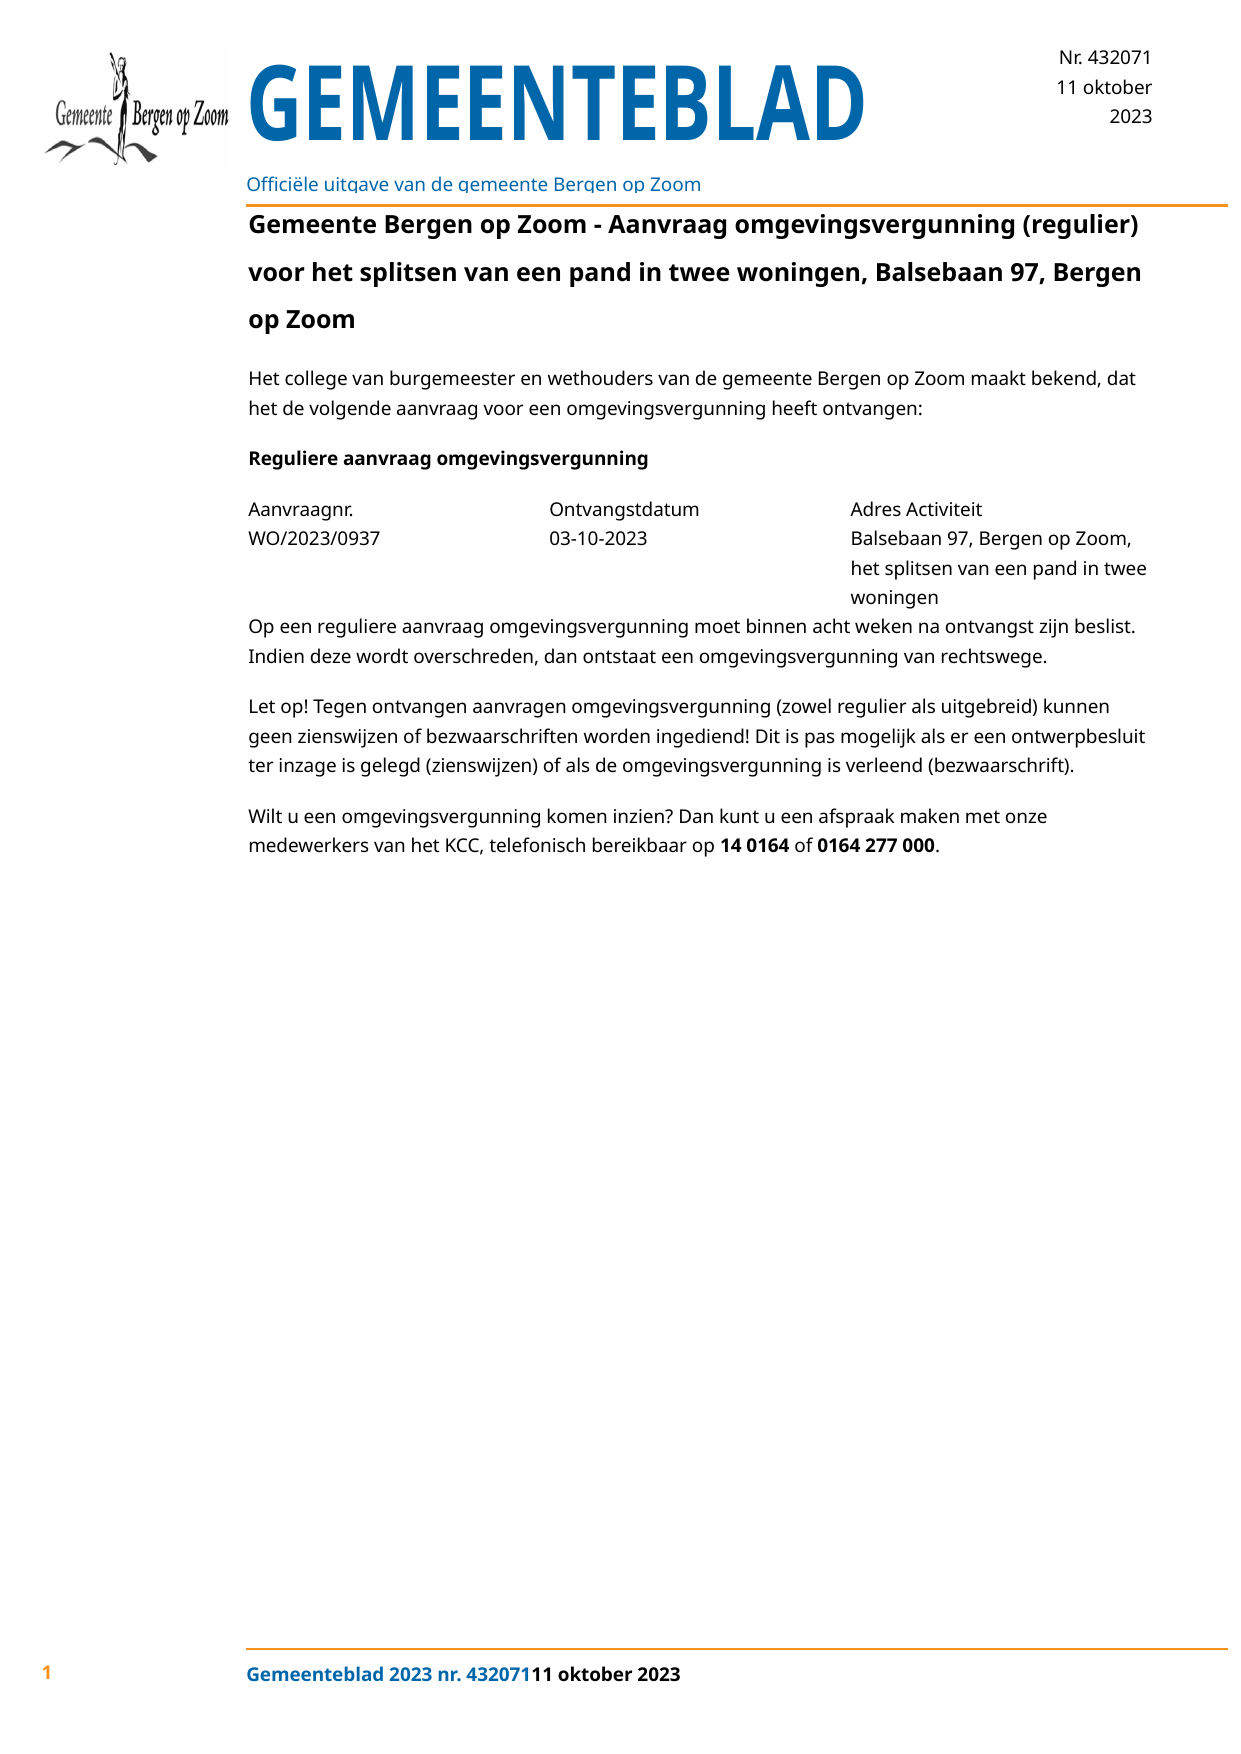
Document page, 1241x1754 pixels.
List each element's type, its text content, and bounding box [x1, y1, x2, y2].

table_header Adres Activiteit [850, 496, 1152, 522]
table_header WO/2023/0937 [248, 525, 549, 610]
table_header Aanvraagnr. [248, 496, 549, 522]
table_header Ontvangstdatum [549, 496, 850, 522]
table_header 03-10-2023 [549, 525, 850, 610]
table_header Balsebaan 97, Bergen op Zoom, het splitsen van een pand in twee woningen [850, 525, 1152, 610]
text Wilt u een omgevingsvergunning komen inzien? Dan kunt u een afspraak maken met onze medewerkers van het KCC, telefonisch bereikbaar op 14 0164 of 0164 277 000. [248, 803, 1152, 858]
text Let op! Tegen ontvangen aanvragen omgevingsvergunning (zowel regulier als uitgebreid) kunnen geen zienswijzen of bezwaarschriften worden ingediend! Dit is pas mogelijk als er een ontwerpbesluit ter inzage is gelegd (zienswijzen) of als de omgevingsvergunning is verleend (bezwaarschrift). [248, 693, 1152, 778]
picture [41, 47, 231, 172]
text Het college van burgemeester en wethouders van de gemeente Bergen op Zoom maakt bekend, dat het de volgende aanvraag voor een omgevingsvergunning heeft ontvangen: [248, 366, 1152, 421]
text Reguliere aanvraag omgevingsvergunning [248, 446, 1152, 471]
text Op een reguliere aanvraag omgevingsvergunning moet binnen acht weken na ontvangst zijn beslist. Indien deze wordt overschreden, dan ontstaat een omgevingsvergunning van rechtswege. [248, 613, 1152, 668]
text Gemeente Bergen op Zoom - Aanvraag omgevingsvergunning (regulier) voor het splitsen van een pand in twee woningen, Balsebaan 97, Bergen op Zoom [248, 207, 1152, 336]
